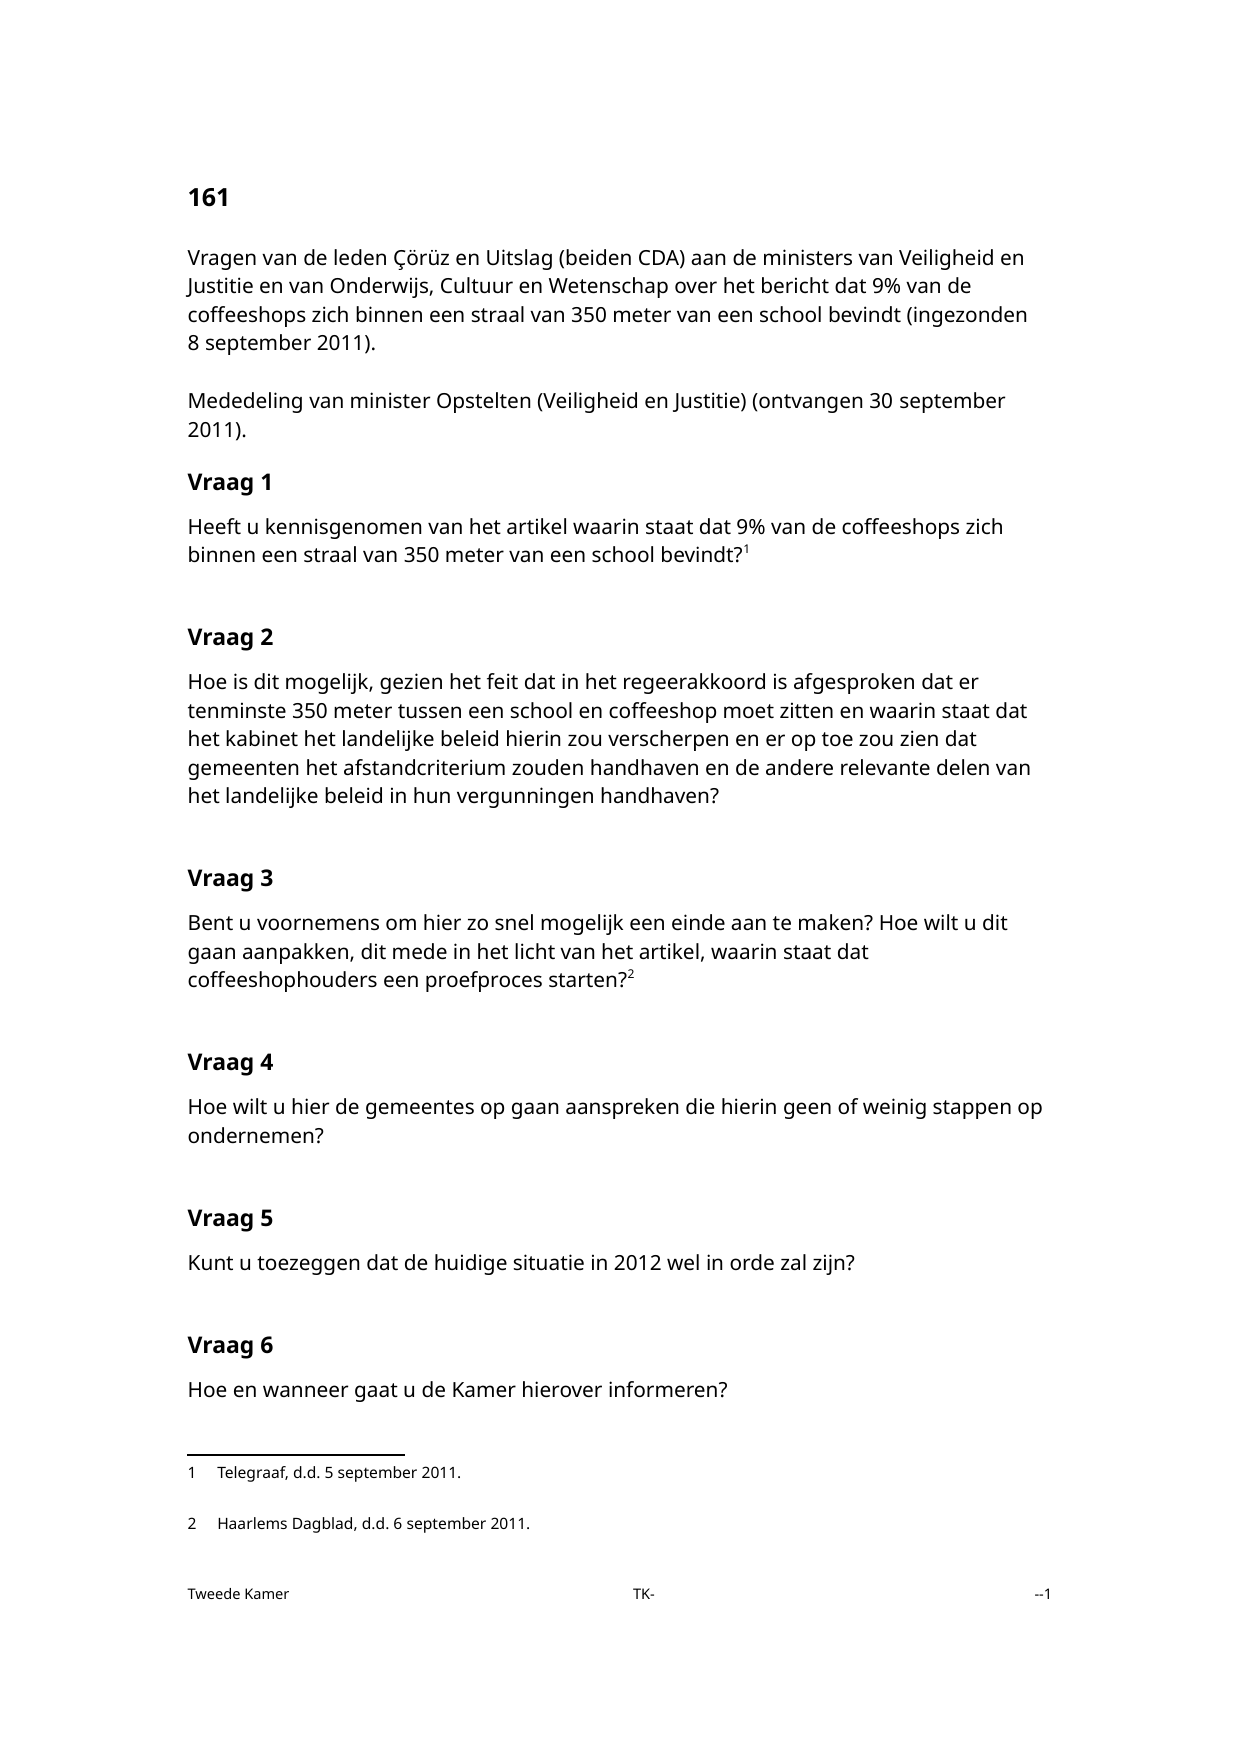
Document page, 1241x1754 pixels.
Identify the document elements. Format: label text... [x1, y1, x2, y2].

text 161 [187, 179, 1053, 213]
subtitle Vraag 3 [187, 862, 1053, 893]
text Hoe is dit mogelijk, gezien het feit dat in het regeerakkoord is afgesproken dat er tenminste 350 meter tussen een school en coffeeshop moet zitten en waarin staat dat het kabinet het landelijke beleid hierin zou verscherpen en er op toe zou zien dat gemeenten het afstandcriterium zouden handhaven en de andere relevante delen van het landelijke beleid in hun vergunningen handhaven? [187, 667, 1053, 810]
subtitle Vraag 2 [187, 621, 1053, 652]
subtitle Vraag 4 [187, 1046, 1053, 1077]
text Heeft u kennisgenomen van het artikel waarin staat dat 9% van de coffeeshops zich binnen een straal van 350 meter van een school bevindt? [187, 512, 1053, 569]
subtitle Vraag 6 [187, 1329, 1053, 1360]
subtitle Vraag 5 [187, 1202, 1053, 1233]
text Hoe wilt u hier de gemeentes op gaan aanspreken die hierin geen of weinig stappen op ondernemen? [187, 1092, 1053, 1149]
subtitle Vraag 1 [187, 466, 1053, 497]
text Hoe en wanneer gaat u de Kamer hierover informeren? [187, 1375, 1053, 1404]
text Mededeling van minister Opstelten (Veiligheid en Justitie) (ontvangen 30 september 2011). [187, 386, 1053, 443]
text Kunt u toezeggen dat de huidige situatie in 2012 wel in orde zal zijn? [187, 1248, 1053, 1277]
text Vragen van de leden Çörüz en Uitslag (beiden CDA) aan de ministers van Veiligheid en Justitie en van Onderwijs, Cultuur en Wetenschap over het bericht dat 9% van de coffeeshops zich binnen een straal van 350 meter van een school bevindt (ingezonden 8 september 2011). [187, 243, 1053, 357]
text Bent u voornemens om hier zo snel mogelijk een einde aan te maken? Hoe wilt u dit gaan aanpakken, dit mede in het licht van het artikel, waarin staat dat coffeeshophouders een proefproces starten? [187, 908, 1053, 994]
text Haarlems Dagblad, d.d. 6 september 2011. [187, 1506, 1053, 1534]
text Telegraaf, d.d. 5 september 2011. [187, 1447, 1053, 1476]
